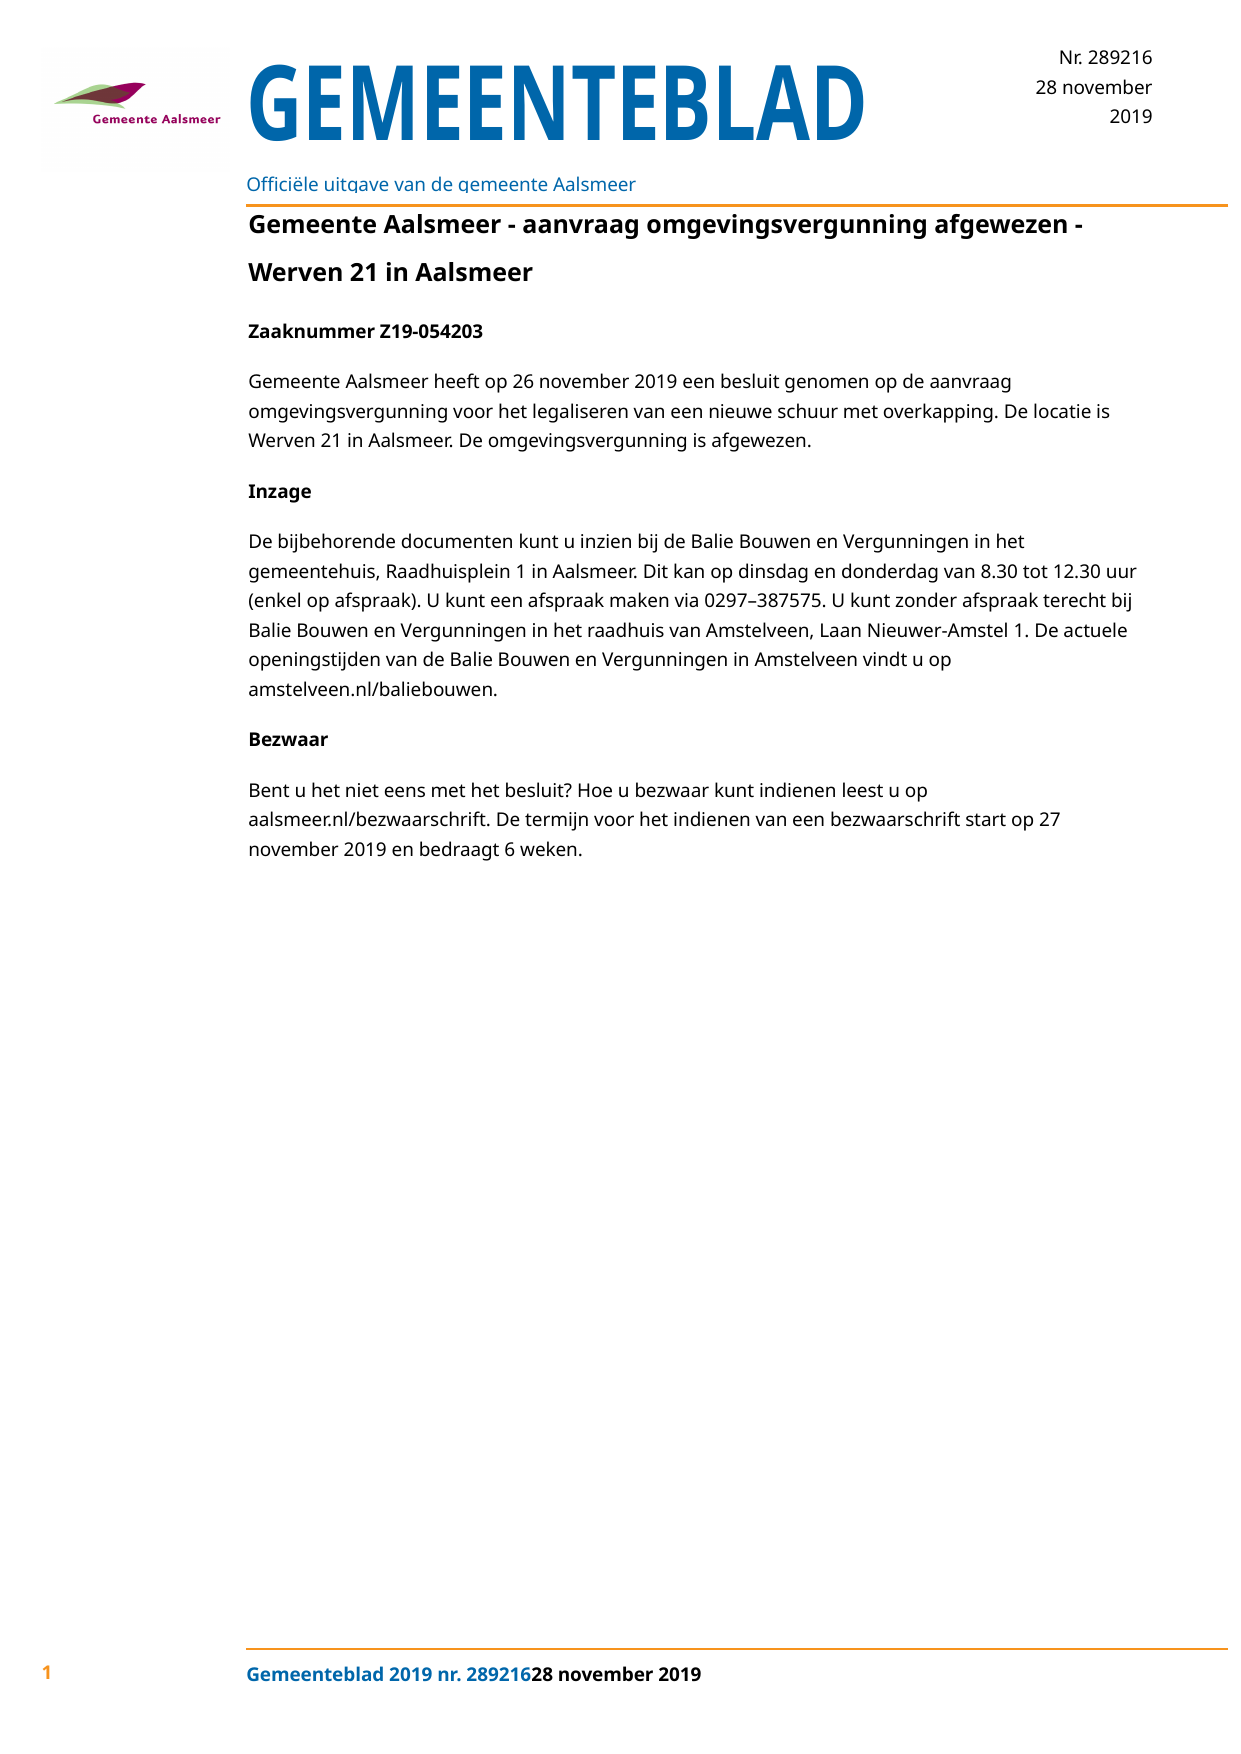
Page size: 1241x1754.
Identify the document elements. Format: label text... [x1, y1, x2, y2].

picture [41, 47, 231, 172]
text Gemeente Aalsmeer heeft op 26 november 2019 een besluit genomen op de aanvraag omgevingsvergunning voor het legaliseren van een nieuwe schuur met overkapping. De locatie is Werven 21 in Aalsmeer. De omgevingsvergunning is afgewezen. [248, 368, 1152, 453]
text Bezwaar [248, 727, 1152, 752]
text Zaaknummer Z19-054203 [248, 318, 1152, 344]
text Gemeente Aalsmeer - aanvraag omgevingsvergunning afgewezen - Werven 21 in Aalsmeer [248, 207, 1152, 288]
text Bent u het niet eens met het besluit? Hoe u bezwaar kunt indienen leest u op aalsmeer.nl/bezwaarschrift. De termijn voor het indienen van een bezwaarschrift start op 27 november 2019 en bedraagt 6 weken. [248, 777, 1152, 862]
text De bijbehorende documenten kunt u inzien bij de Balie Bouwen en Vergunningen in het gemeentehuis, Raadhuisplein 1 in Aalsmeer. Dit kan op dinsdag en donderdag van 8.30 tot 12.30 uur (enkel op afspraak). U kunt een afspraak maken via 0297–387575. U kunt zonder afspraak terecht bij Balie Bouwen en Vergunningen in het raadhuis van Amstelveen, Laan Nieuwer-Amstel 1. De actuele openingstijden van de Balie Bouwen en Vergunningen in Amstelveen vindt u op amstelveen.nl/baliebouwen. [248, 528, 1152, 702]
text Inzage [248, 478, 1152, 504]
